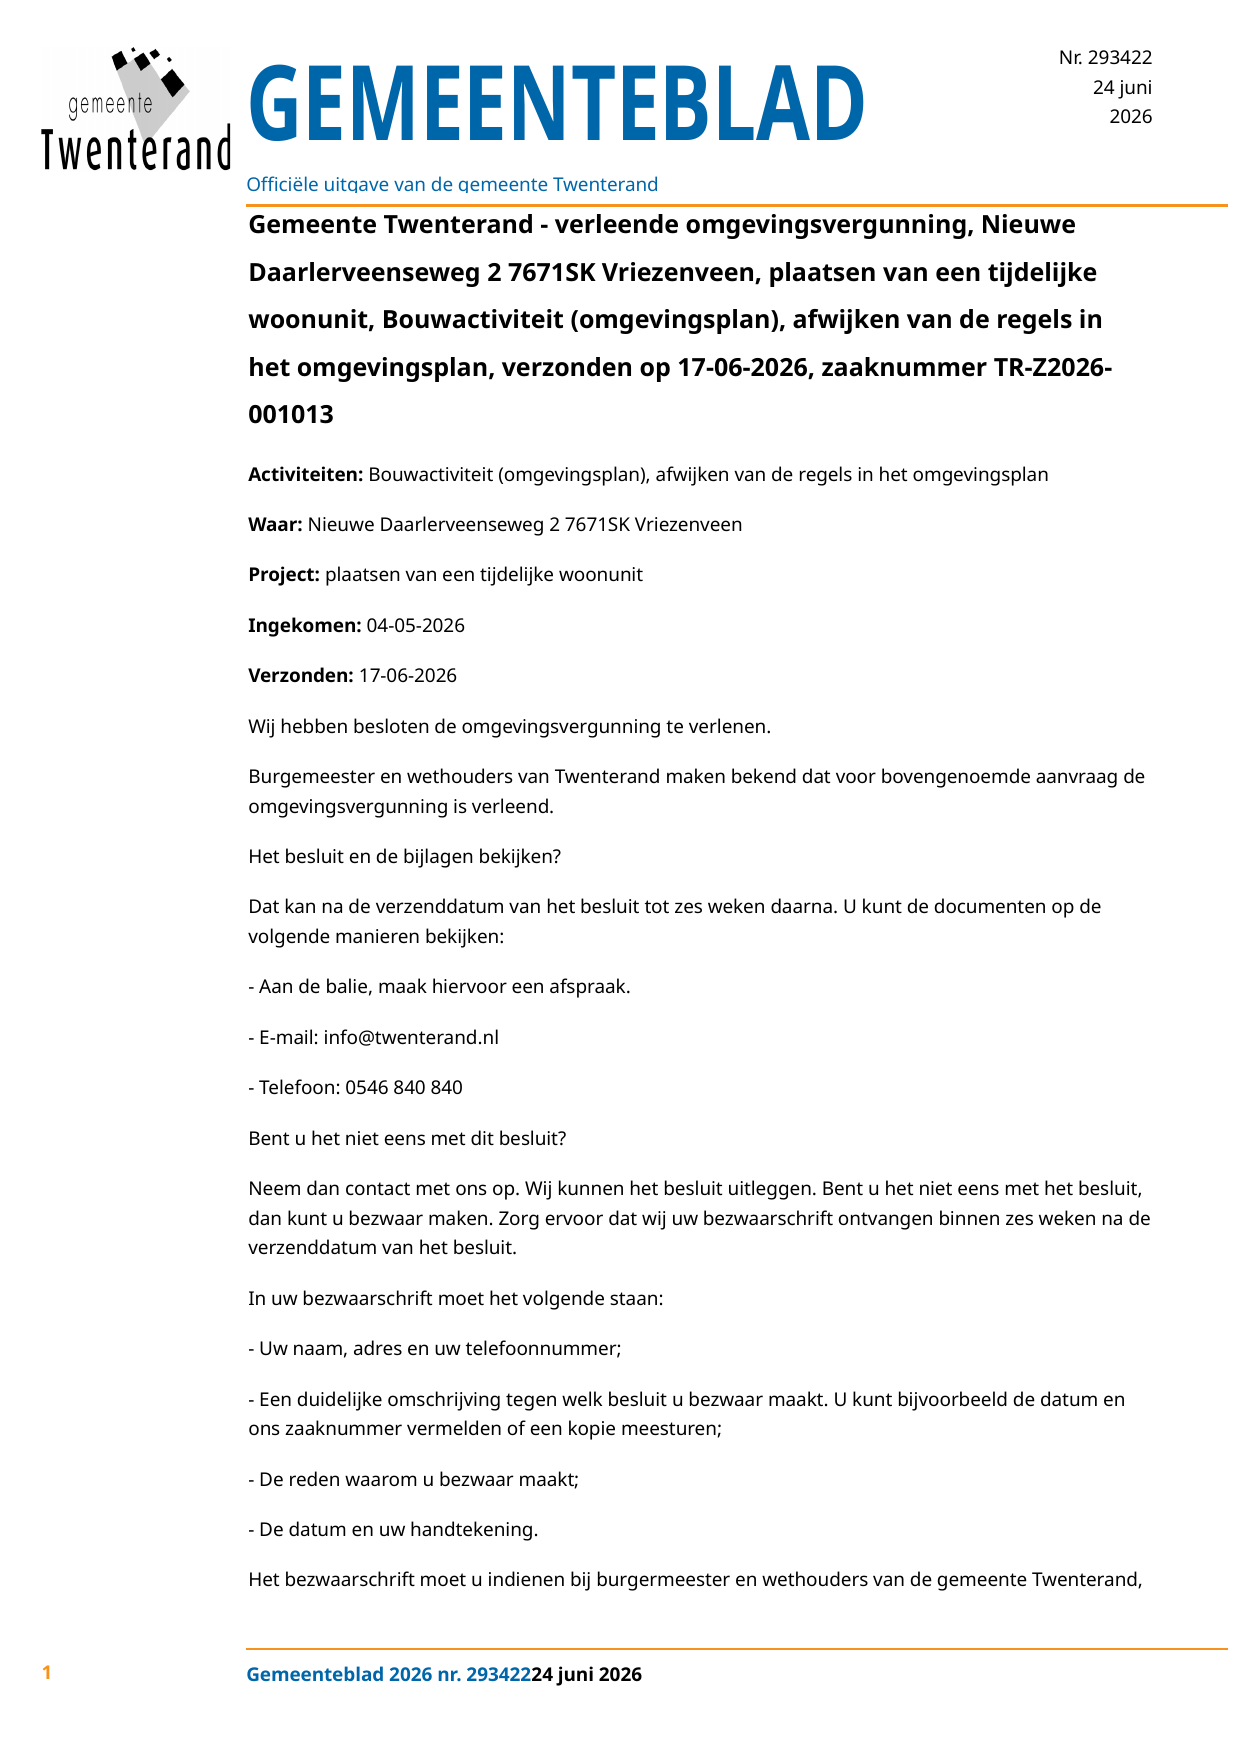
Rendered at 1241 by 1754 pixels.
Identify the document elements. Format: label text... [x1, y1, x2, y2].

text - E-mail: info@twenterand.nl [248, 1024, 1152, 1050]
text - De datum en uw handtekening. [248, 1516, 1152, 1542]
text Het besluit en de bijlagen bekijken? [248, 843, 1152, 869]
text - Een duidelijke omschrijving tegen welk besluit u bezwaar maakt. U kunt bijvoorbeeld de datum en ons zaaknummer vermelden of een kopie meesturen; [248, 1386, 1152, 1441]
text In uw bezwaarschrift moet het volgende staan: [248, 1285, 1152, 1311]
text Neem dan contact met ons op. Wij kunnen het besluit uitleggen. Bent u het niet eens met het besluit, dan kunt u bezwaar maken. Zorg ervoor dat wij uw bezwaarschrift ontvangen binnen zes weken na de verzenddatum van het besluit. [248, 1175, 1152, 1260]
text - Aan de balie, maak hiervoor een afspraak. [248, 974, 1152, 999]
text Gemeente Twenterand - verleende omgevingsvergunning, Nieuwe Daarlerveenseweg 2 7671SK Vriezenveen, plaatsen van een tijdelijke woonunit, Bouwactiviteit (omgevingsplan), afwijken van de regels in het omgevingsplan, verzonden op 17-06-2026, zaaknummer TR-Z2026-001013 [248, 207, 1152, 431]
text Waar: Nieuwe Daarlerveenseweg 2 7671SK Vriezenveen [248, 511, 1152, 537]
text Verzonden: 17-06-2026 [248, 662, 1152, 688]
text - Telefoon: 0546 840 840 [248, 1074, 1152, 1100]
text Ingekomen: 04-05-2026 [248, 612, 1152, 638]
text - De reden waarom u bezwaar maakt; [248, 1466, 1152, 1491]
text Project: plaatsen van een tijdelijke woonunit [248, 562, 1152, 587]
text Bent u het niet eens met dit besluit? [248, 1125, 1152, 1151]
text Burgemeester en wethouders van Twenterand maken bekend dat voor bovengenoemde aanvraag de omgevingsvergunning is verleend. [248, 763, 1152, 818]
picture [41, 47, 231, 172]
text Dat kan na de verzenddatum van het besluit tot zes weken daarna. U kunt de documenten op de volgende manieren bekijken: [248, 894, 1152, 949]
text Het bezwaarschrift moet u indienen bij burgermeester en wethouders van de gemeente Twenterand, [248, 1567, 1152, 1592]
text Activiteiten: Bouwactiviteit (omgevingsplan), afwijken van de regels in het omgevingsplan [248, 461, 1152, 486]
text - Uw naam, adres en uw telefoonnummer; [248, 1335, 1152, 1361]
text Wij hebben besloten de omgevingsvergunning te verlenen. [248, 713, 1152, 738]
